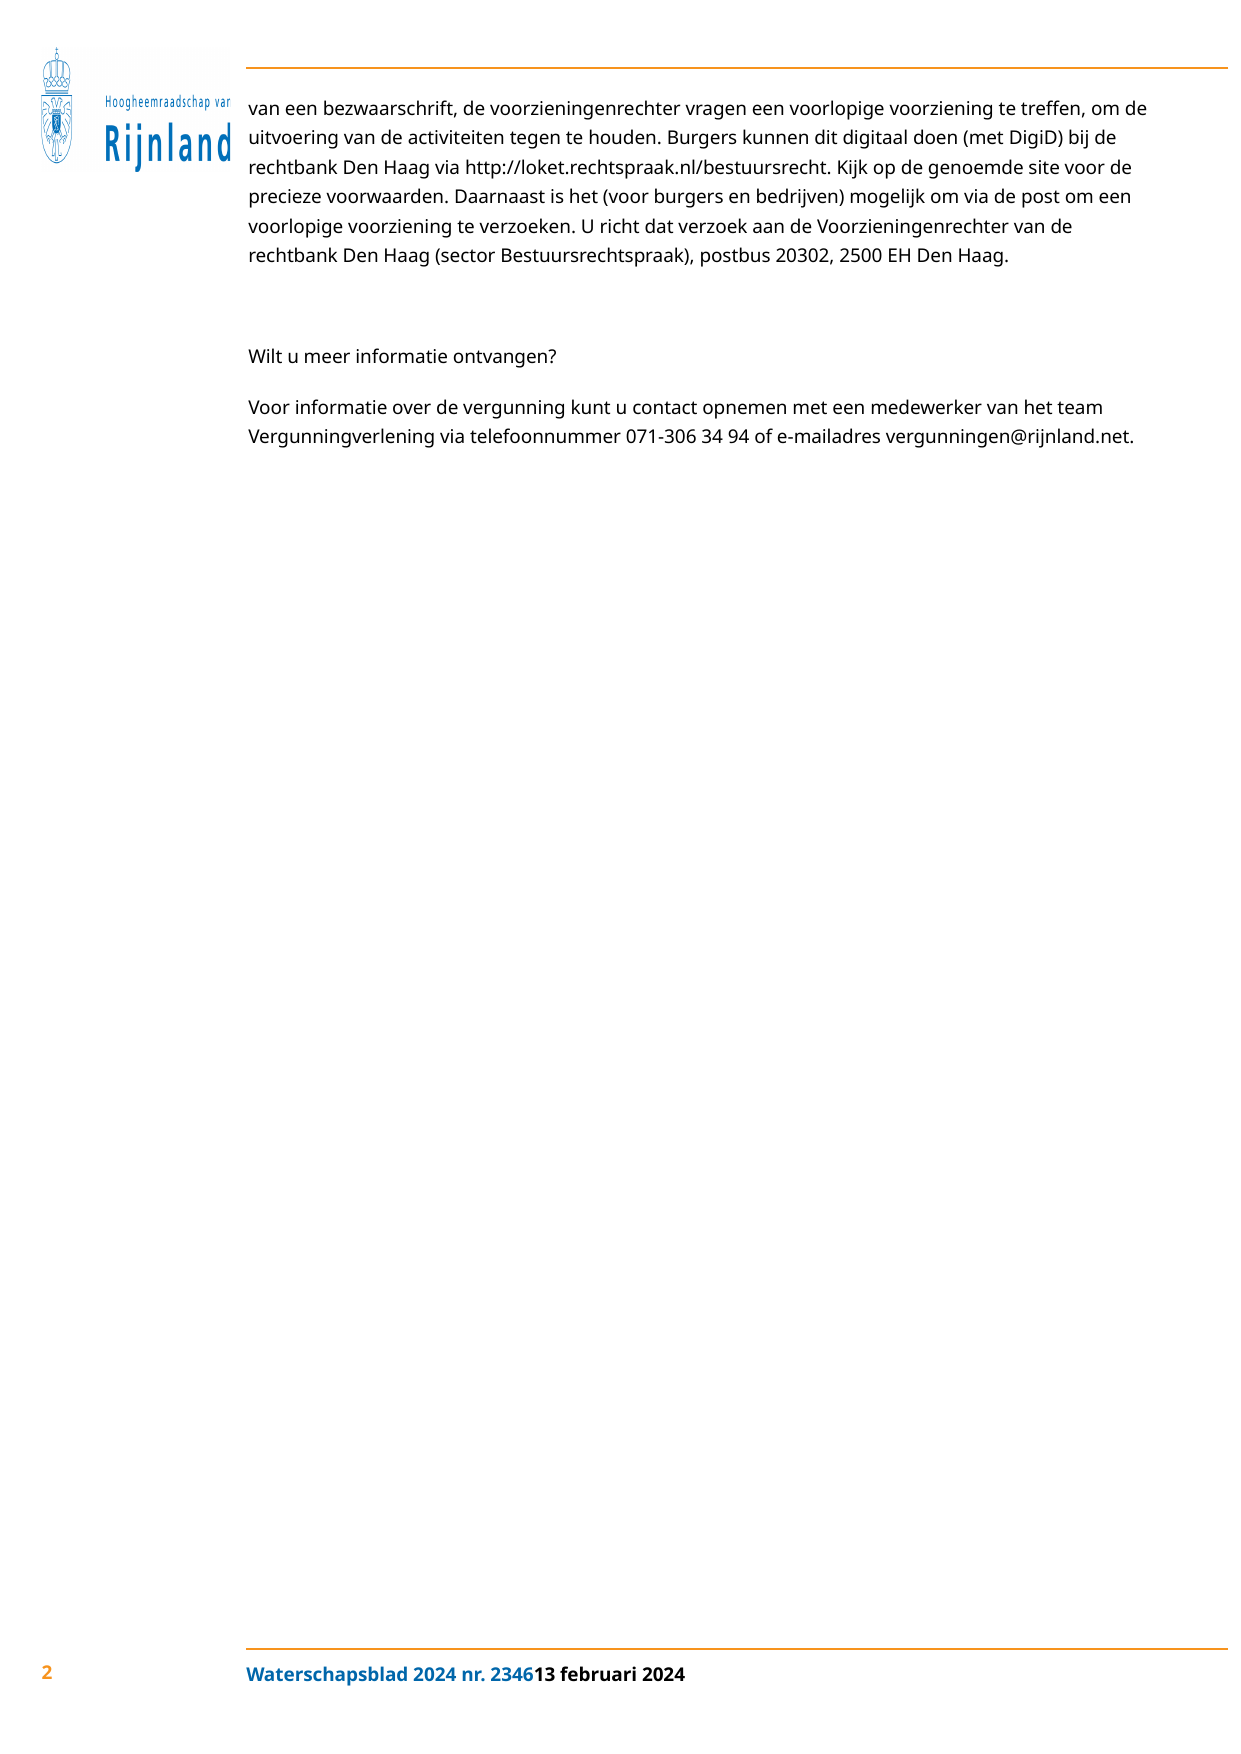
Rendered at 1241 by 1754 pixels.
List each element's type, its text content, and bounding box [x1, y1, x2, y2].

text Voor informatie over de vergunning kunt u contact opnemen met een medewerker van het team Vergunningverlening via telefoonnummer 071-306 34 94 of e-mailadres vergunningen@rijnland.net. [248, 394, 1152, 449]
text van een bezwaarschrift, de voorzieningenrechter vragen een voorlopige voorziening te treffen, om de uitvoering van de activiteiten tegen te houden. Burgers kunnen dit digitaal doen (met DigiD) bij de rechtbank Den Haag via http://loket.rechtspraak.nl/bestuursrecht. Kijk op de genoemde site voor de precieze voorwaarden. Daarnaast is het (voor burgers en bedrijven) mogelijk om via de post om een voorlopige voorziening te verzoeken. U richt dat verzoek aan de Voorzieningenrechter van de rechtbank Den Haag (sector Bestuursrechtspraak), postbus 20302, 2500 EH Den Haag. [248, 95, 1152, 268]
text Wilt u meer informatie ontvangen? [248, 343, 1152, 369]
picture [41, 47, 231, 172]
